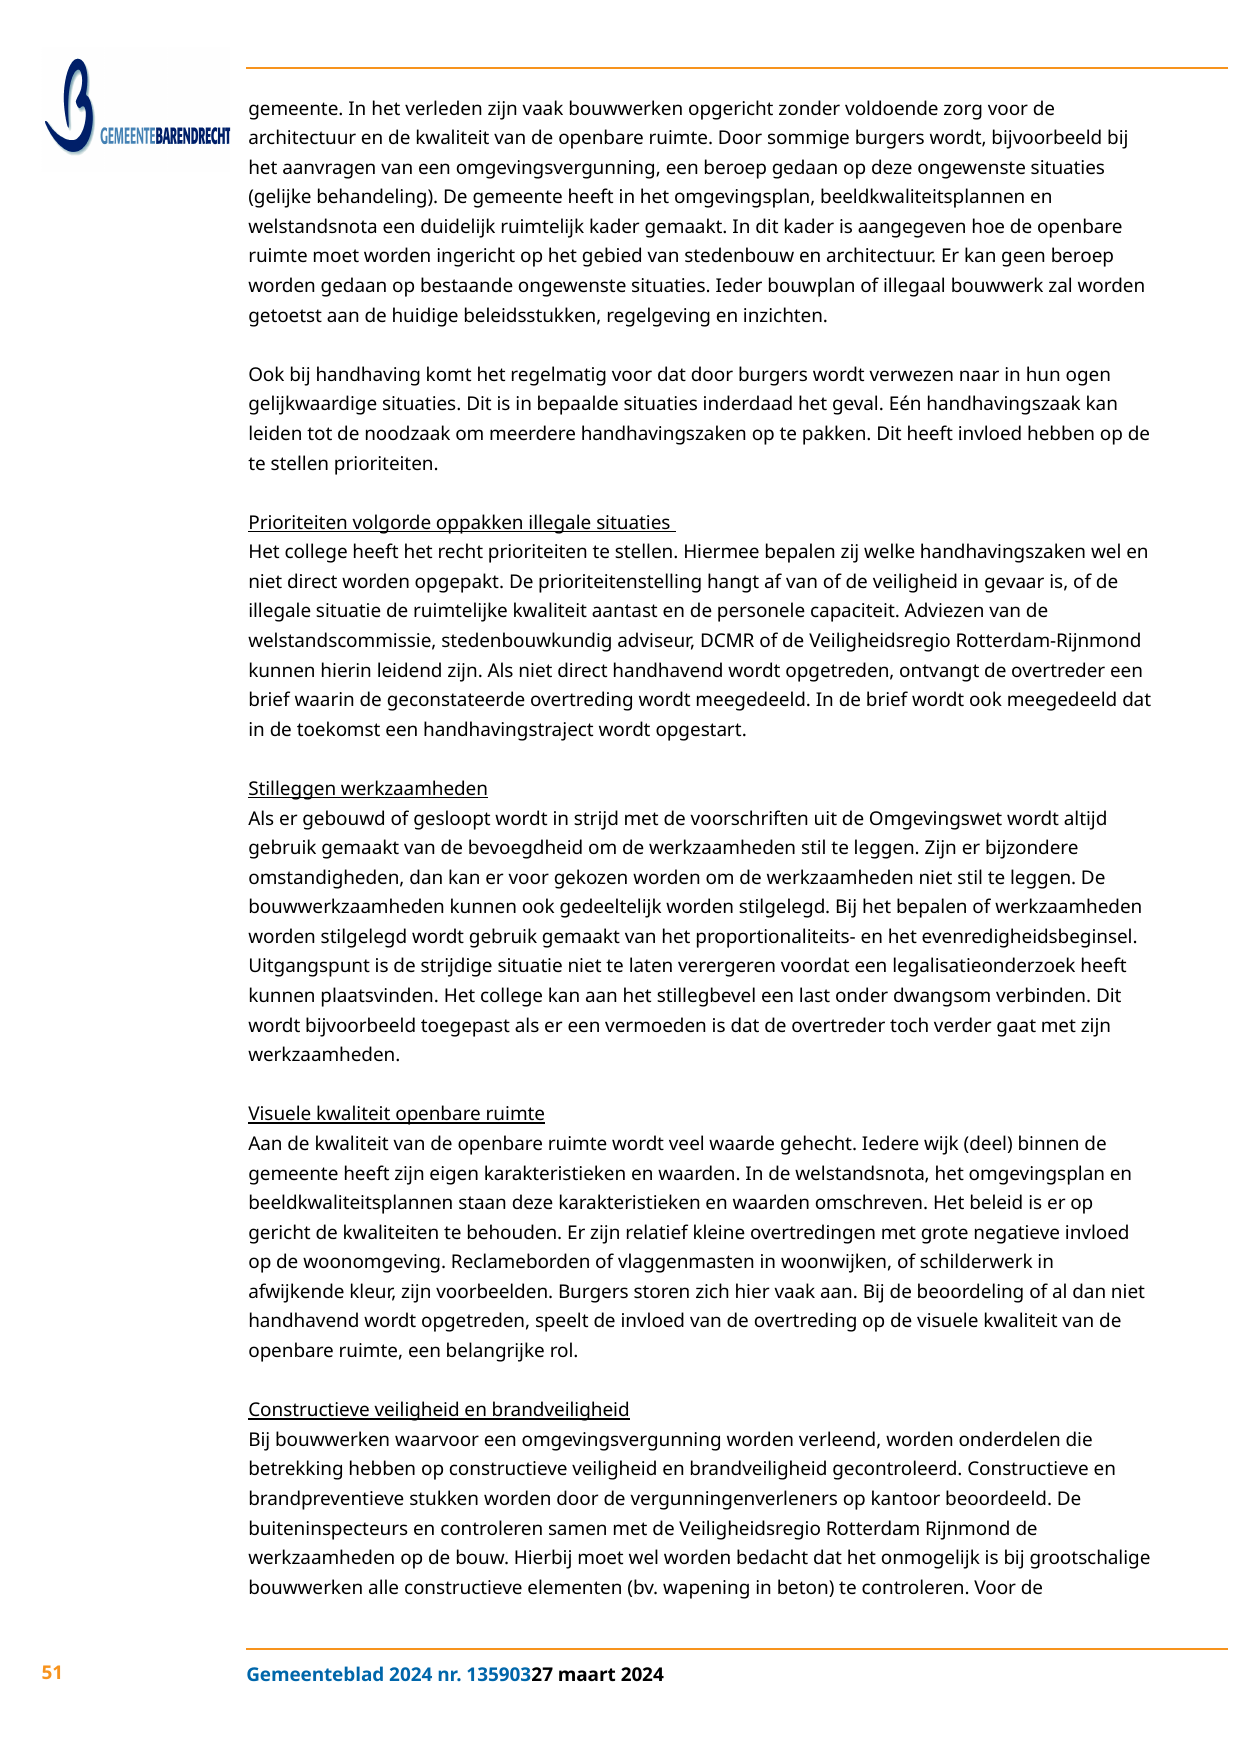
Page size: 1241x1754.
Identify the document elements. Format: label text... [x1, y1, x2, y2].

text Constructieve veiligheid en brandveiligheid [248, 1396, 1152, 1422]
text Het college heeft het recht prioriteiten te stellen. Hiermee bepalen zij welke handhavingszaken wel en niet direct worden opgepakt. De prioriteitenstelling hangt af van of de veiligheid in gevaar is, of de illegale situatie de ruimtelijke kwaliteit aantast en de personele capaciteit. Adviezen van de welstandscommissie, stedenbouwkundig adviseur, DCMR of de Veiligheidsregio Rotterdam-Rijnmond kunnen hierin leidend zijn. Als niet direct handhavend wordt opgetreden, ontvangt de overtreder een brief waarin de geconstateerde overtreding wordt meegedeeld. In de brief wordt ook meegedeeld dat in de toekomst een handhavingstraject wordt opgestart. [248, 538, 1152, 742]
text Prioriteiten volgorde oppakken illegale situaties [248, 509, 1152, 535]
text Als er gebouwd of gesloopt wordt in strijd met de voorschriften uit de Omgevingswet wordt altijd gebruik gemaakt van de bevoegdheid om de werkzaamheden stil te leggen. Zijn er bijzondere omstandigheden, dan kan er voor gekozen worden om de werkzaamheden niet stil te leggen. De bouwwerkzaamheden kunnen ook gedeeltelijk worden stilgelegd. Bij het bepalen of werkzaamheden worden stilgelegd wordt gebruik gemaakt van het proportionaliteits- en het evenredigheidsbeginsel. Uitgangspunt is de strijdige situatie niet te laten verergeren voordat een legalisatieonderzoek heeft kunnen plaatsvinden. Het college kan aan het stillegbevel een last onder dwangsom verbinden. Dit wordt bijvoorbeeld toegepast als er een vermoeden is dat de overtreder toch verder gaat met zijn werkzaamheden. [248, 805, 1152, 1067]
text Aan de kwaliteit van de openbare ruimte wordt veel waarde gehecht. Iedere wijk (deel) binnen de gemeente heeft zijn eigen karakteristieken en waarden. In de welstandsnota, het omgevingsplan en beeldkwaliteitsplannen staan deze karakteristieken en waarden omschreven. Het beleid is er op gericht de kwaliteiten te behouden. Er zijn relatief kleine overtredingen met grote negatieve invloed op de woonomgeving. Reclameborden of vlaggenmasten in woonwijken, of schilderwerk in afwijkende kleur, zijn voorbeelden. Burgers storen zich hier vaak aan. Bij de beoordeling of al dan niet handhavend wordt opgetreden, speelt de invloed van de overtreding op de visuele kwaliteit van de openbare ruimte, een belangrijke rol. [248, 1130, 1152, 1363]
text Bij bouwwerken waarvoor een omgevingsvergunning worden verleend, worden onderdelen die betrekking hebben op constructieve veiligheid en brandveiligheid gecontroleerd. Constructieve en brandpreventieve stukken worden door de vergunningenverleners op kantoor beoordeeld. De buiteninspecteurs en controleren samen met de Veiligheidsregio Rotterdam Rijnmond de werkzaamheden op de bouw. Hierbij moet wel worden bedacht dat het onmogelijk is bij grootschalige bouwwerken alle constructieve elementen (bv. wapening in beton) te controleren. Voor de [248, 1426, 1152, 1600]
text Visuele kwaliteit openbare ruimte [248, 1101, 1152, 1126]
text Stilleggen werkzaamheden [248, 775, 1152, 801]
picture [41, 47, 231, 172]
text Ook bij handhaving komt het regelmatig voor dat door burgers wordt verwezen naar in hun ogen gelijkwaardige situaties. Dit is in bepaalde situaties inderdaad het geval. Eén handhavingszaak kan leiden tot de noodzaak om meerdere handhavingszaken op te pakken. Dit heeft invloed hebben op de te stellen prioriteiten. [248, 361, 1152, 476]
text gemeente. In het verleden zijn vaak bouwwerken opgericht zonder voldoende zorg voor de architectuur en de kwaliteit van de openbare ruimte. Door sommige burgers wordt, bijvoorbeeld bij het aanvragen van een omgevingsvergunning, een beroep gedaan op deze ongewenste situaties (gelijke behandeling). De gemeente heeft in het omgevingsplan, beeldkwaliteitsplannen en welstandsnota een duidelijk ruimtelijk kader gemaakt. In dit kader is aangegeven hoe de openbare ruimte moet worden ingericht op het gebied van stedenbouw en architectuur. Er kan geen beroep worden gedaan op bestaande ongewenste situaties. Ieder bouwplan of illegaal bouwwerk zal worden getoetst aan de huidige beleidsstukken, regelgeving en inzichten. [248, 95, 1152, 328]
